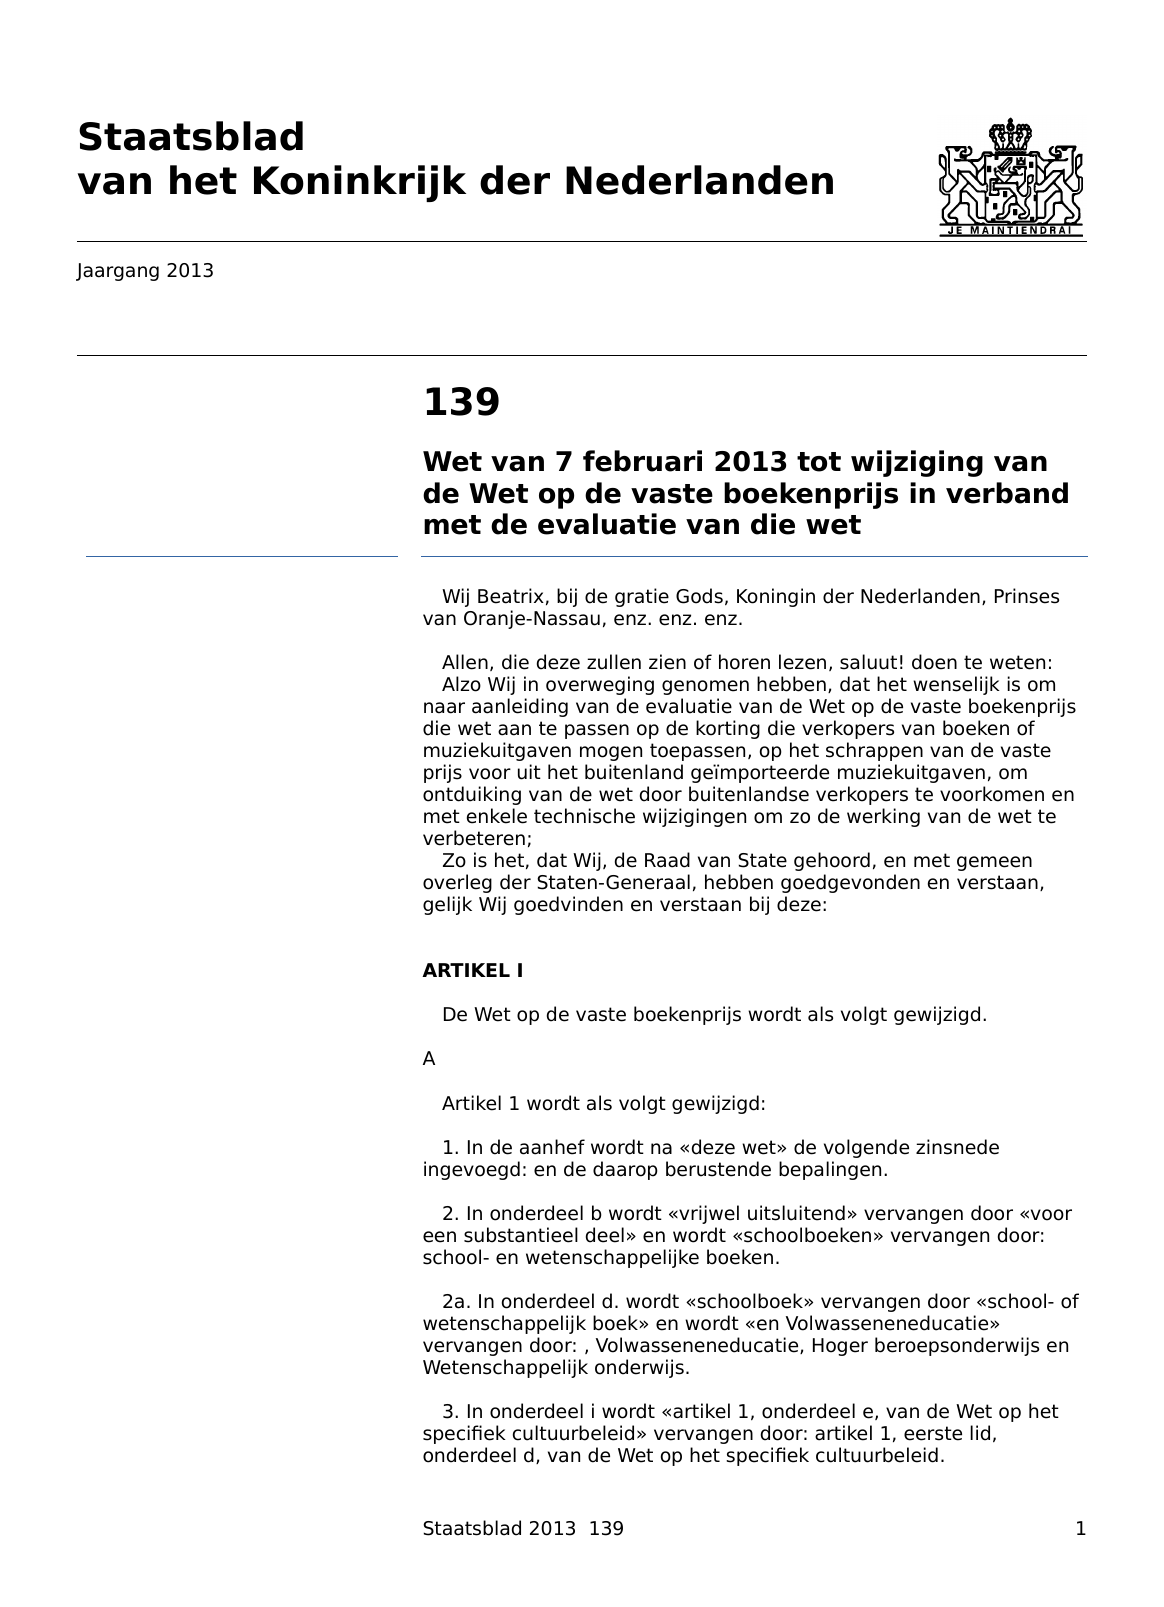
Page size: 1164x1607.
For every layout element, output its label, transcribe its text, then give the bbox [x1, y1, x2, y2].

subtitle ARTIKEL I [422, 960, 1087, 982]
text 3. In onderdeel i wordt «artikel 1, onderdeel e, van de Wet op het specifiek cultuurbeleid» vervangen door: artikel 1, eerste lid, onderdeel d, van de Wet op het specifiek cultuurbeleid. [422, 1401, 1087, 1467]
text 1. In de aanhef wordt na «deze wet» de volgende zinsnede ingevoegd: en de daarop berustende bepalingen. [422, 1137, 1087, 1181]
text Wij Beatrix, bij de gratie Gods, Koningin der Nederlanden, Prinses van Oranje-Nassau, enz. enz. enz. [422, 586, 1087, 629]
text A [422, 1048, 1087, 1070]
text Artikel 1 wordt als volgt gewijzigd: [422, 1092, 1087, 1114]
text Zo is het, dat Wij, de Raad van State gehoord, en met gemeen overleg der Staten-Generaal, hebben goedgevonden en verstaan, gelijk Wij goedvinden en verstaan bij deze: [422, 849, 1087, 916]
text Wet van 7 februari 2013 tot wijziging van de Wet op de vaste boekenprijs in verband met de evaluatie van die wet [422, 447, 1087, 541]
text Alzo Wij in overweging genomen hebben, dat het wenselijk is om naar aanleiding van de evaluatie van de Wet op de vaste boekenprijs die wet aan te passen op de korting die verkopers van boeken of muziekuitgaven mogen toepassen, op het schrappen van de vaste prijs voor uit het buitenland geïmporteerde muziekuitgaven, om ontduiking van de wet door buitenlandse verkopers te voorkomen en met enkele technische wijzigingen om zo de werking van de wet te verbeteren; [422, 674, 1087, 849]
table_cell Jaargang 2013 [77, 242, 1087, 355]
picture [936, 115, 1087, 240]
subtitle 139 [422, 381, 1087, 424]
text Allen, die deze zullen zien of horen lezen, saluut! doen te weten: [422, 652, 1087, 674]
text 2a. In onderdeel d. wordt «schoolboek» vervangen door «school- of wetenschappelijk boek» en wordt «en Volwasseneneducatie» vervangen door: , Volwasseneneducatie, Hoger beroepsonderwijs en Wetenschappelijk onderwijs. [422, 1291, 1087, 1379]
text 2. In onderdeel b wordt «vrijwel uitsluitend» vervangen door «voor een substantieel deel» en wordt «schoolboeken» vervangen door: school- en wetenschappelijke boeken. [422, 1203, 1087, 1269]
table_header Staatsblad van het Koninkrijk der Nederlanden [77, 100, 886, 241]
text De Wet op de vaste boekenprijs wordt als volgt gewijzigd. [422, 1004, 1087, 1026]
table_header [886, 100, 1087, 241]
